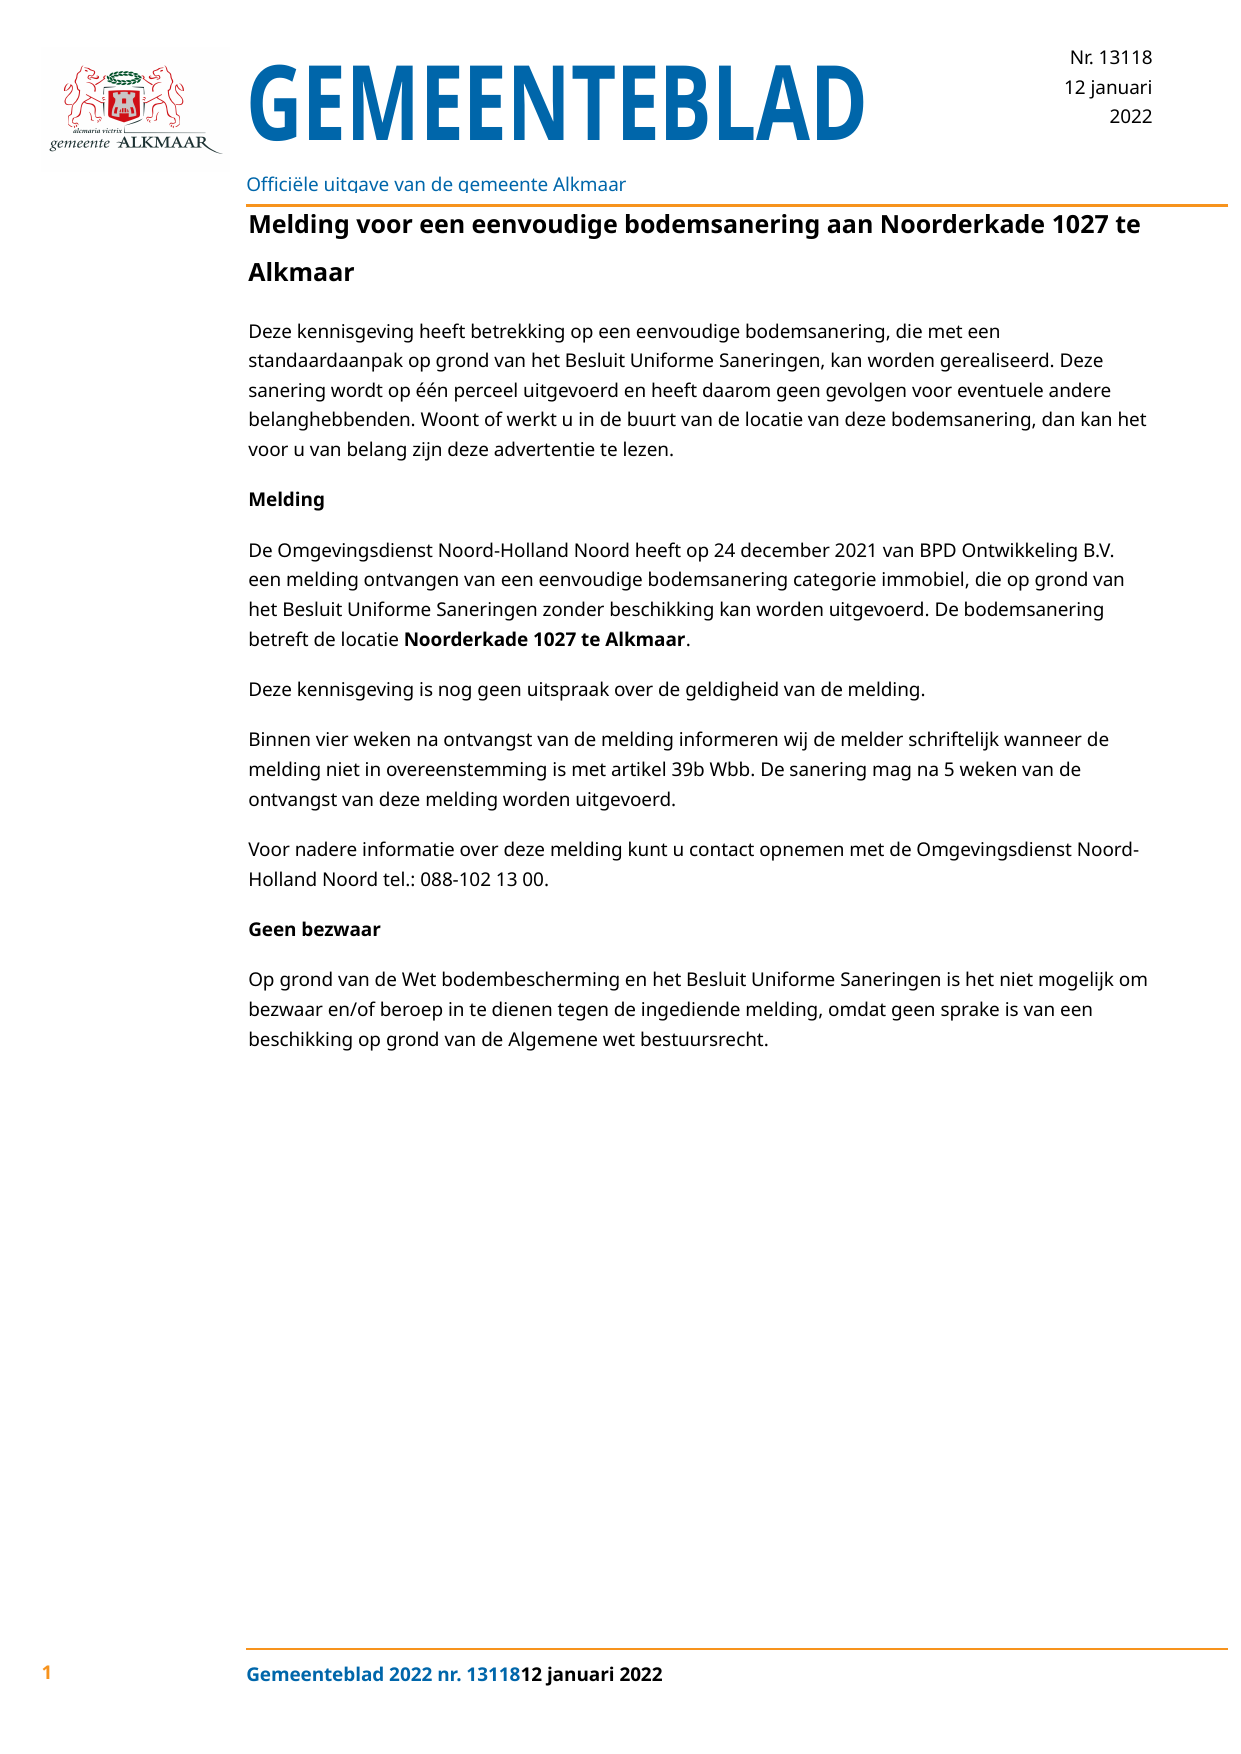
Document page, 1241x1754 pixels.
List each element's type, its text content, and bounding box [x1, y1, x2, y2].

text Op grond van de Wet bodembescherming en het Besluit Uniforme Saneringen is het niet mogelijk om bezwaar en/of beroep in te dienen tegen de ingediende melding, omdat geen sprake is van een beschikking op grond van de Algemene wet bestuursrecht. [248, 967, 1152, 1052]
text Geen bezwaar [248, 916, 1152, 942]
text Deze kennisgeving heeft betrekking op een eenvoudige bodemsanering, die met een standaardaanpak op grond van het Besluit Uniforme Saneringen, kan worden gerealiseerd. Deze sanering wordt op één perceel uitgevoerd en heeft daarom geen gevolgen voor eventuele andere belanghebbenden. Woont of werkt u in de buurt van de locatie van deze bodemsanering, dan kan het voor u van belang zijn deze advertentie te lezen. [248, 318, 1152, 462]
text Deze kennisgeving is nog geen uitspraak over de geldigheid van de melding. [248, 676, 1152, 702]
text Melding [248, 487, 1152, 512]
picture [41, 47, 231, 172]
text Melding voor een eenvoudige bodemsanering aan Noorderkade 1027 te Alkmaar [248, 207, 1152, 288]
text De Omgevingsdienst Noord-Holland Noord heeft op 24 december 2021 van BPD Ontwikkeling B.V. een melding ontvangen van een eenvoudige bodemsanering categorie immobiel, die op grond van het Besluit Uniforme Saneringen zonder beschikking kan worden uitgevoerd. De bodemsanering betreft de locatie Noorderkade 1027 te Alkmaar. [248, 537, 1152, 652]
text Voor nadere informatie over deze melding kunt u contact opnemen met de Omgevingsdienst Noord-Holland Noord tel.: 088-102 13 00. [248, 836, 1152, 892]
text Binnen vier weken na ontvangst van de melding informeren wij de melder schriftelijk wanneer de melding niet in overeenstemming is met artikel 39b Wbb. De sanering mag na 5 weken van de ontvangst van deze melding worden uitgevoerd. [248, 727, 1152, 812]
